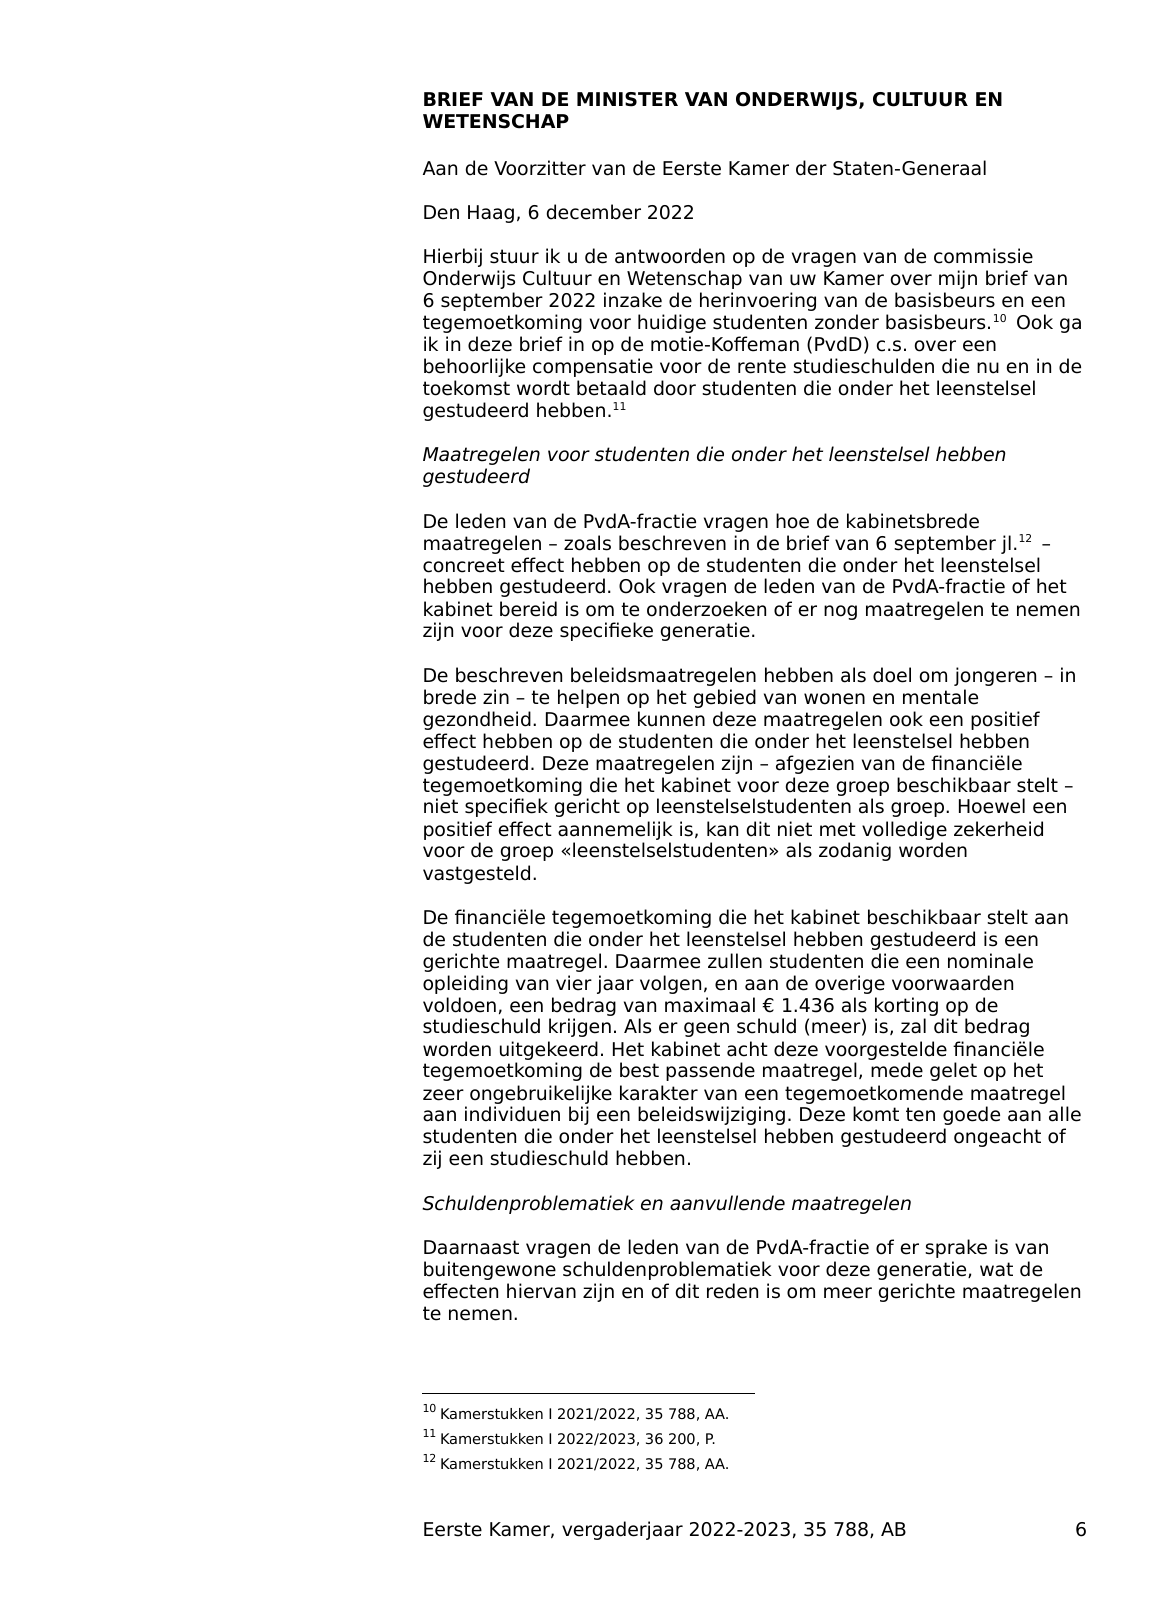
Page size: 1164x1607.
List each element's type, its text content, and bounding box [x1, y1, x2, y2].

text Kamerstukken I 2021/2022, 35 788, AA. [422, 1452, 1087, 1474]
text De leden van de PvdA-fractie vragen hoe de kabinetsbrede maatregelen – zoals beschreven in de brief van 6 september jl. – concreet effect hebben op de studenten die onder het leenstelsel hebben gestudeerd. Ook vragen de leden van de PvdA-fractie of het kabinet bereid is om te onderzoeken of er nog maatregelen te nemen zijn voor deze specifieke generatie. [422, 511, 1087, 642]
text Aan de Voorzitter van de Eerste Kamer der Staten-Generaal [422, 158, 1087, 180]
subtitle Maatregelen voor studenten die onder het leenstelsel hebben gestudeerd [422, 444, 1087, 488]
text Kamerstukken I 2022/2023, 36 200, P. [422, 1427, 1087, 1449]
subtitle BRIEF VAN DE MINISTER VAN ONDERWIJS, CULTUUR EN WETENSCHAP [422, 89, 1087, 133]
text Den Haag, 6 december 2022 [422, 202, 1087, 224]
text De beschreven beleidsmaatregelen hebben als doel om jongeren – in brede zin – te helpen op het gebied van wonen en mentale gezondheid. Daarmee kunnen deze maatregelen ook een positief effect hebben op de studenten die onder het leenstelsel hebben gestudeerd. Deze maatregelen zijn – afgezien van de financiële tegemoetkoming die het kabinet voor deze groep beschikbaar stelt – niet specifiek gericht op leenstelselstudenten als groep. Hoewel een positief effect aannemelijk is, kan dit niet met volledige zekerheid voor de groep «leenstelselstudenten» als zodanig worden vastgesteld. [422, 664, 1087, 884]
text Daarnaast vragen de leden van de PvdA-fractie of er sprake is van buitengewone schuldenproblematiek voor deze generatie, wat de effecten hiervan zijn en of dit reden is om meer gerichte maatregelen te nemen. [422, 1237, 1087, 1324]
text De financiële tegemoetkoming die het kabinet beschikbaar stelt aan de studenten die onder het leenstelsel hebben gestudeerd is een gerichte maatregel. Daarmee zullen studenten die een nominale opleiding van vier jaar volgen, en aan de overige voorwaarden voldoen, een bedrag van maximaal € 1.436 als korting op de studieschuld krijgen. Als er geen schuld (meer) is, zal dit bedrag worden uitgekeerd. Het kabinet acht deze voorgestelde financiële tegemoetkoming de best passende maatregel, mede gelet op het zeer ongebruikelijke karakter van een tegemoetkomende maatregel aan individuen bij een beleidswijziging. Deze komt ten goede aan alle studenten die onder het leenstelsel hebben gestudeerd ongeacht of zij een studieschuld hebben. [422, 907, 1087, 1170]
text Hierbij stuur ik u de antwoorden op de vragen van de commissie Onderwijs Cultuur en Wetenschap van uw Kamer over mijn brief van 6 september 2022 inzake de herinvoering van de basisbeurs en een tegemoetkoming voor huidige studenten zonder basisbeurs. Ook ga ik in deze brief in op de motie-Koffeman (PvdD) c.s. over een behoorlijke compensatie voor de rente studieschulden die nu en in de toekomst wordt betaald door studenten die onder het leenstelsel gestudeerd hebben. [422, 246, 1087, 422]
text Kamerstukken I 2021/2022, 35 788, AA. [422, 1402, 1087, 1424]
subtitle Schuldenproblematiek en aanvullende maatregelen [422, 1192, 1087, 1214]
